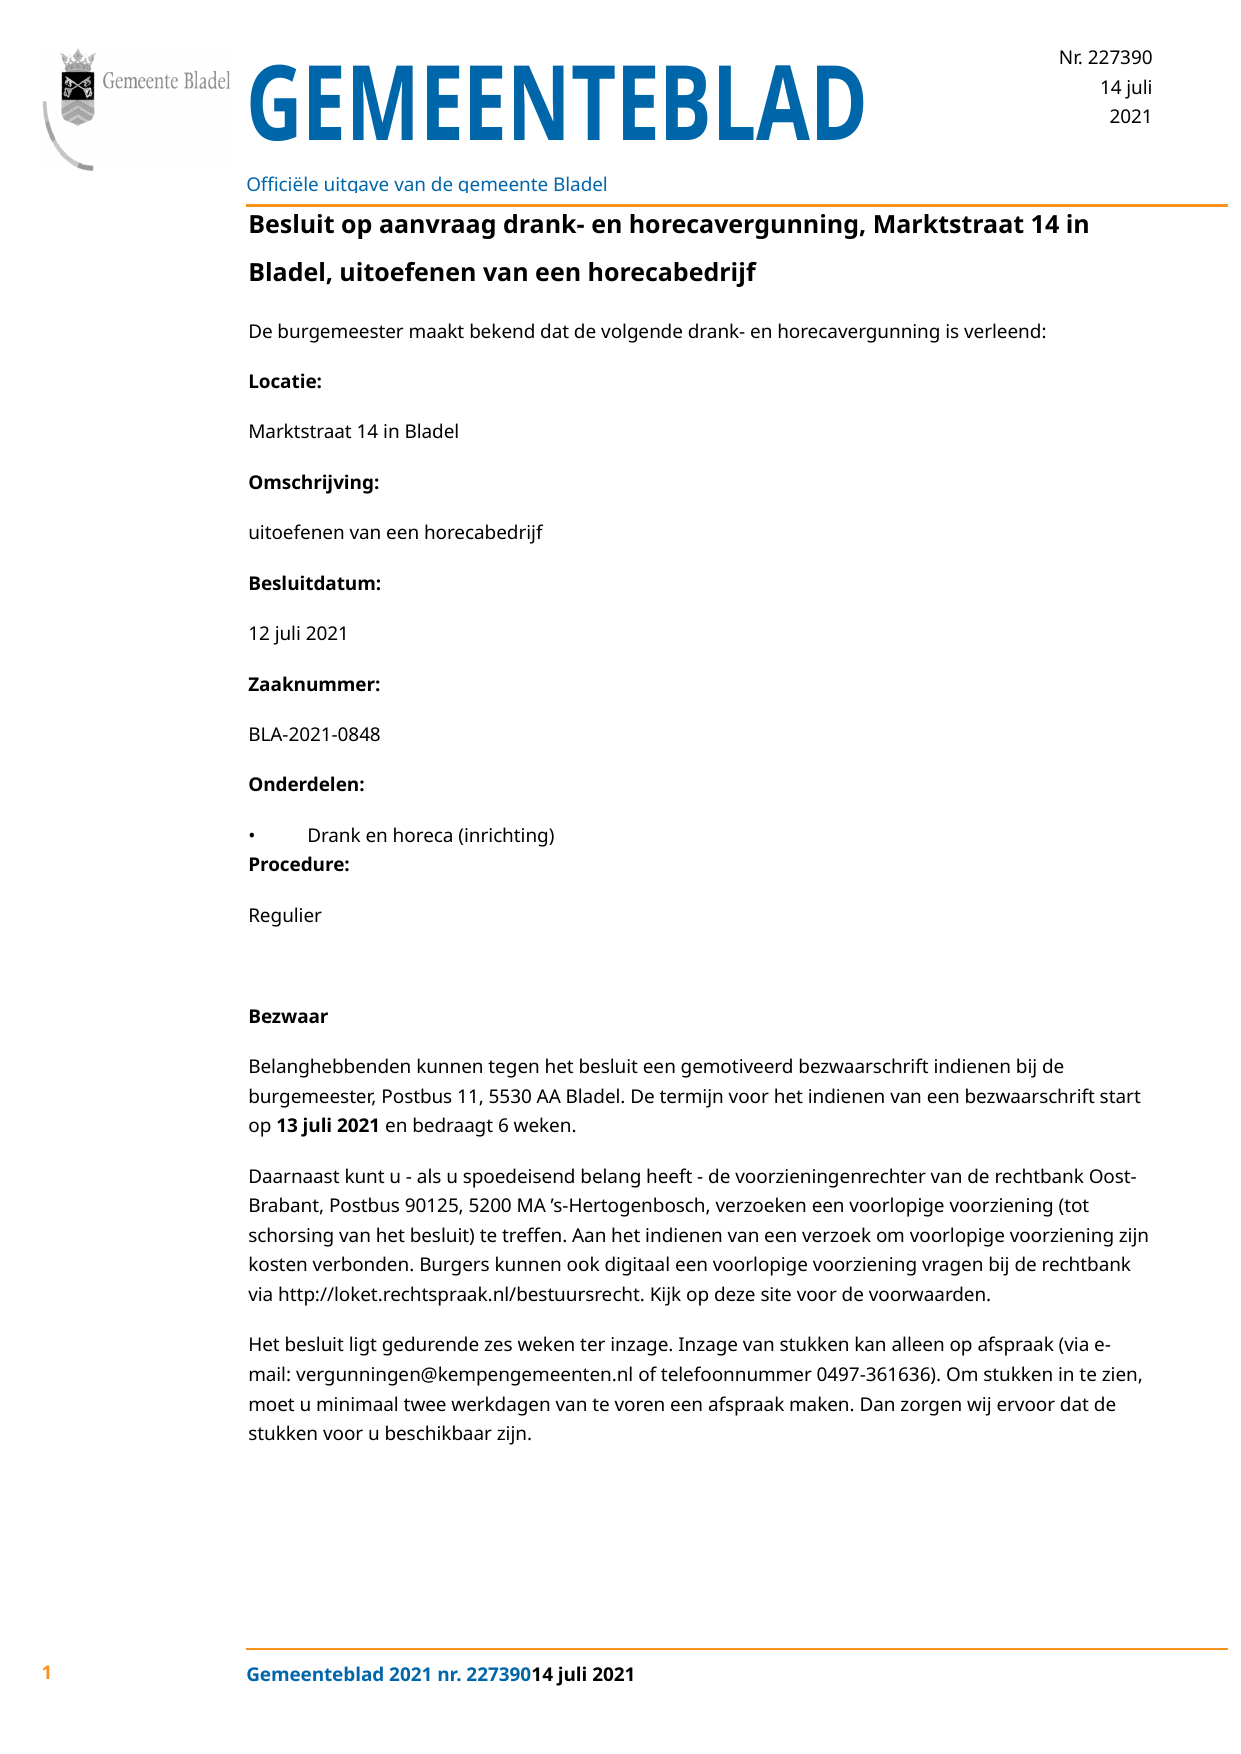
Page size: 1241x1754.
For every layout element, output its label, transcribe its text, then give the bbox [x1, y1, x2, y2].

text Daarnaast kunt u - als u spoedeisend belang heeft - de voorzieningenrechter van de rechtbank Oost-Brabant, Postbus 90125, 5200 MA ’s-Hertogenbosch, verzoeken een voorlopige voorziening (tot schorsing van het besluit) te treffen. Aan het indienen van een verzoek om voorlopige voorziening zijn kosten verbonden. Burgers kunnen ook digitaal een voorlopige voorziening vragen bij de rechtbank via http://loket.rechtspraak.nl/bestuursrecht. Kijk op deze site voor de voorwaarden. [248, 1163, 1152, 1307]
text Onderdelen: [248, 772, 1152, 797]
list Drank en horeca (inrichting) [248, 822, 1152, 848]
text Locatie: [248, 368, 1152, 394]
text BLA-2021-0848 [248, 721, 1152, 747]
text Het besluit ligt gedurende zes weken ter inzage. Inzage van stukken kan alleen op afspraak (via e-mail: vergunningen@kempengemeenten.nl of telefoonnummer 0497-361636). Om stukken in te zien, moet u minimaal twee werkdagen van te voren een afspraak maken. Dan zorgen wij ervoor dat de stukken voor u beschikbaar zijn. [248, 1332, 1152, 1446]
text Marktstraat 14 in Bladel [248, 419, 1152, 444]
text Belanghebbenden kunnen tegen het besluit een gemotiveerd bezwaarschrift indienen bij de burgemeester, Postbus 11, 5530 AA Bladel. De termijn voor het indienen van een bezwaarschrift start op 13 juli 2021 en bedraagt 6 weken. [248, 1053, 1152, 1138]
text uitoefenen van een horecabedrijf [248, 519, 1152, 545]
text Besluit op aanvraag drank- en horecavergunning, Marktstraat 14 in Bladel, uitoefenen van een horecabedrijf [248, 207, 1152, 288]
text Omschrijving: [248, 469, 1152, 495]
text De burgemeester maakt bekend dat de volgende drank- en horecavergunning is verleend: [248, 318, 1152, 344]
text Zaaknummer: [248, 671, 1152, 697]
text Besluitdatum: [248, 570, 1152, 596]
text Regulier [248, 902, 1152, 928]
text Procedure: [248, 852, 1152, 877]
text 12 juli 2021 [248, 620, 1152, 646]
text Bezwaar [248, 1003, 1152, 1029]
picture [41, 47, 231, 172]
